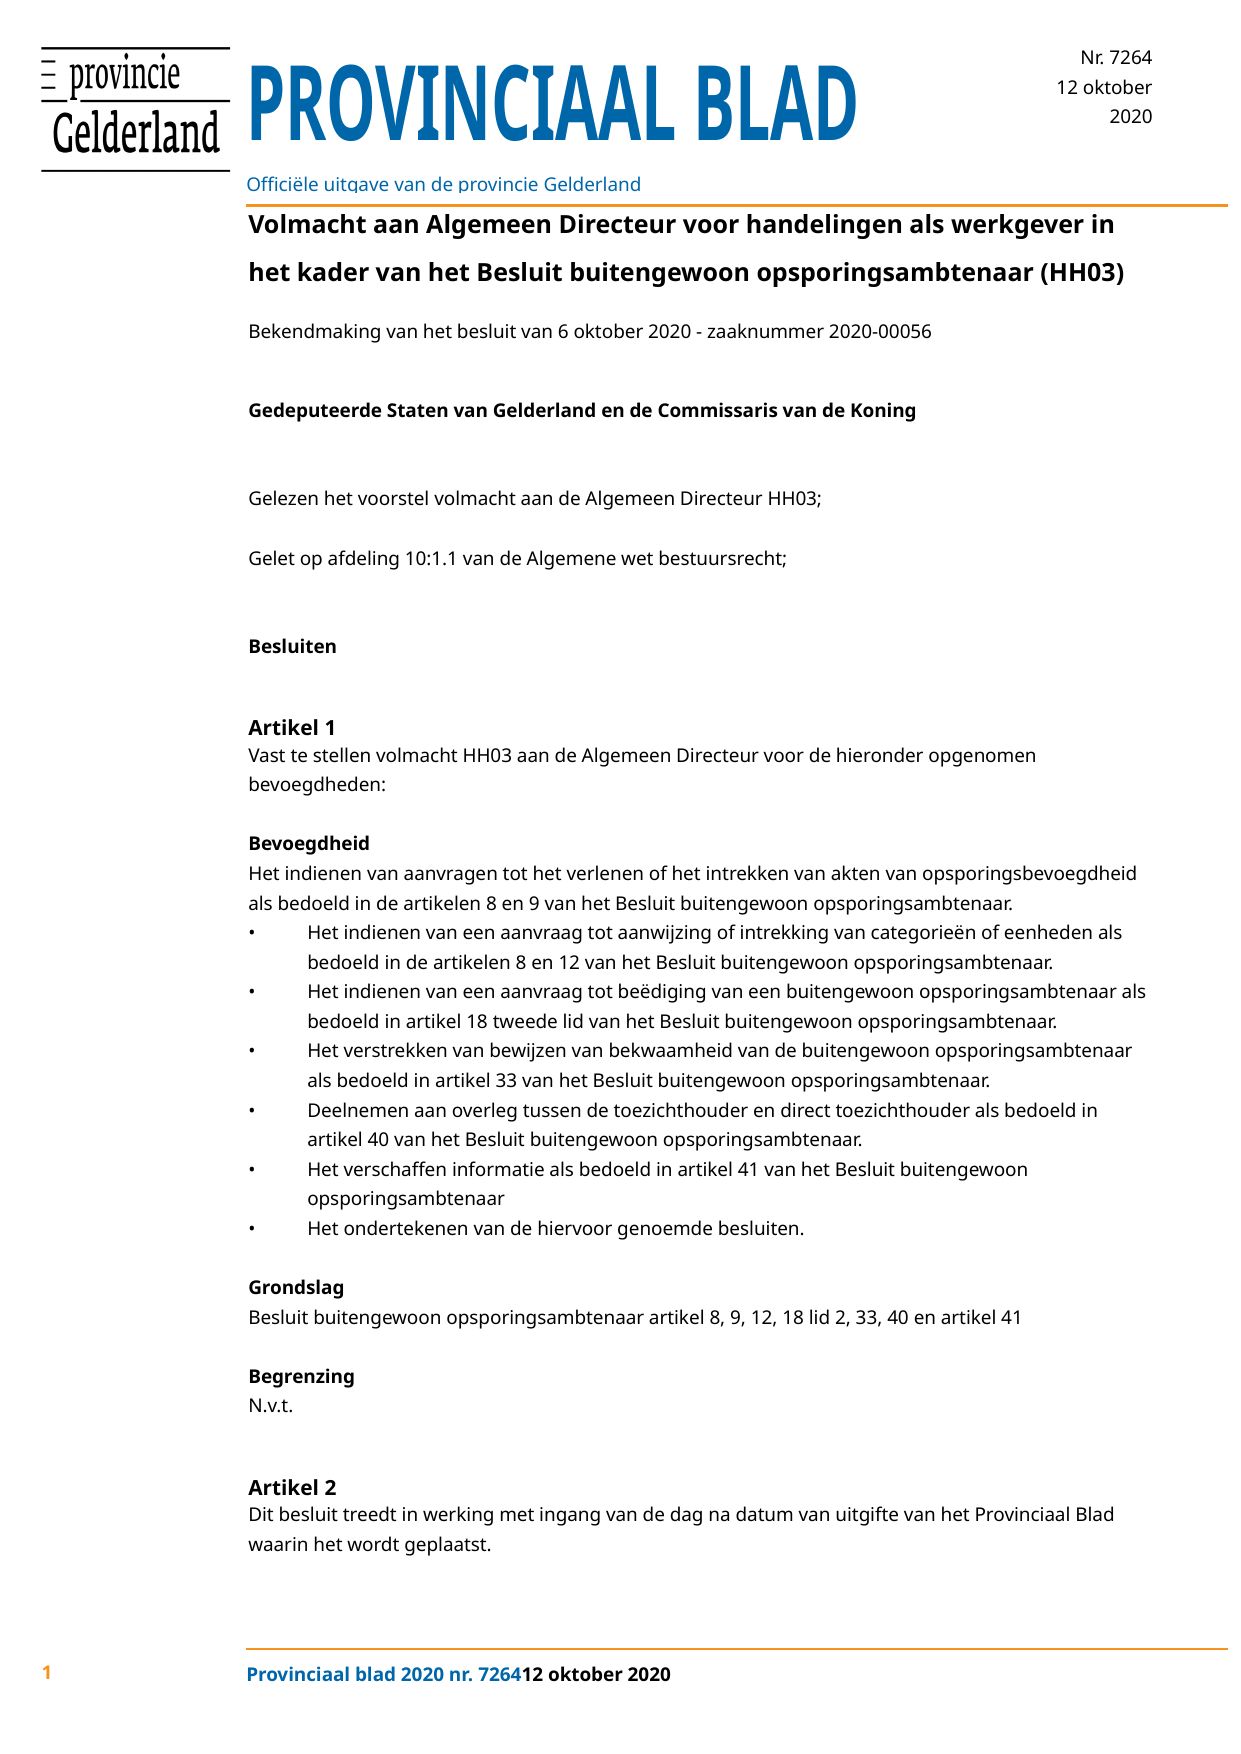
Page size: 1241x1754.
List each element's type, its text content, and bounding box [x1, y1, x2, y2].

text Besluiten [248, 633, 1152, 659]
text Bekendmaking van het besluit van 6 oktober 2020 - zaaknummer 2020-00056 [248, 318, 1152, 344]
list Deelnemen aan overleg tussen de toezichthouder en direct toezichthouder als bedoeld in artikel 40 van het Besluit buitengewoon opsporingsambtenaar. [248, 1097, 1152, 1152]
list Het verschaffen informatie als bedoeld in artikel 41 van het Besluit buitengewoon opsporingsambtenaar [248, 1156, 1152, 1211]
picture [41, 47, 231, 172]
list Het indienen van een aanvraag tot aanwijzing of intrekking van categorieën of eenheden als bedoeld in de artikelen 8 en 12 van het Besluit buitengewoon opsporingsambtenaar. [248, 919, 1152, 975]
text Vast te stellen volmacht HH03 aan de Algemeen Directeur voor de hieronder opgenomen bevoegdheden: [248, 742, 1152, 797]
text Volmacht aan Algemeen Directeur voor handelingen als werkgever in het kader van het Besluit buitengewoon opsporingsambtenaar (HH03) [248, 207, 1152, 288]
list Het indienen van een aanvraag tot beëdiging van een buitengewoon opsporingsambtenaar als bedoeld in artikel 18 tweede lid van het Besluit buitengewoon opsporingsambtenaar. [248, 978, 1152, 1034]
text Bevoegdheid [248, 831, 1152, 856]
text Gedeputeerde Staten van Gelderland en de Commissaris van de Koning [248, 397, 1152, 422]
text Het indienen van aanvragen tot het verlenen of het intrekken van akten van opsporingsbevoegdheid als bedoeld in de artikelen 8 en 9 van het Besluit buitengewoon opsporingsambtenaar. [248, 860, 1152, 916]
text Grondslag [248, 1274, 1152, 1300]
list Het ondertekenen van de hiervoor genoemde besluiten. [248, 1215, 1152, 1241]
text Begrenzing [248, 1363, 1152, 1389]
text Artikel 2 [248, 1473, 1152, 1501]
list Het verstrekken van bewijzen van bekwaamheid van de buitengewoon opsporingsambtenaar als bedoeld in artikel 33 van het Besluit buitengewoon opsporingsambtenaar. [248, 1038, 1152, 1093]
text Artikel 1 [248, 713, 1152, 742]
text Besluit buitengewoon opsporingsambtenaar artikel 8, 9, 12, 18 lid 2, 33, 40 en artikel 41 [248, 1304, 1152, 1330]
text N.v.t. [248, 1393, 1152, 1418]
text Gelet op afdeling 10:1.1 van de Algemene wet bestuursrecht; [248, 545, 1152, 570]
text Gelezen het voorstel volmacht aan de Algemeen Directeur HH03; [248, 486, 1152, 511]
text Dit besluit treedt in werking met ingang van de dag na datum van uitgifte van het Provinciaal Blad waarin het wordt geplaatst. [248, 1501, 1152, 1556]
